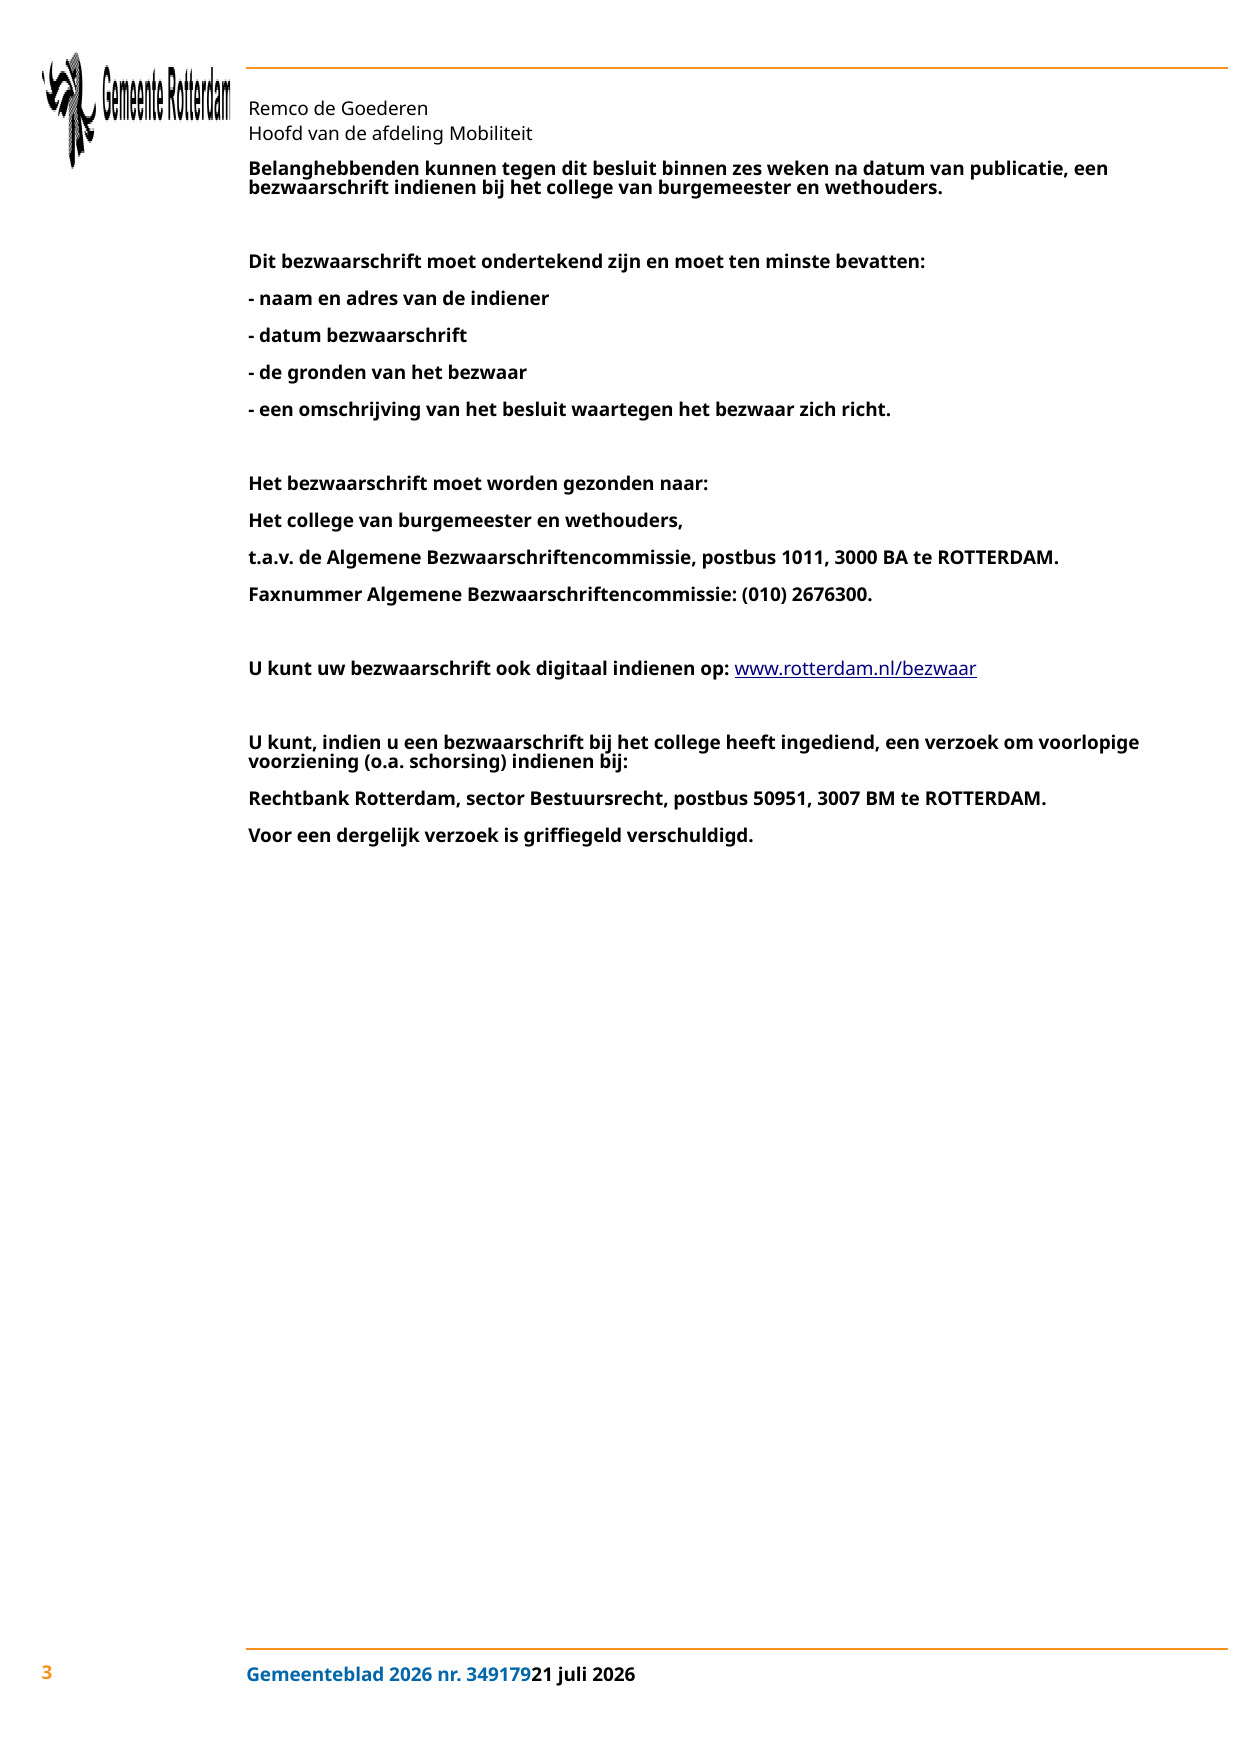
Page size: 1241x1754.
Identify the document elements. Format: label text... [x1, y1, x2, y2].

text Faxnummer Algemene Bezwaarschriftencommissie: (010) 2676300. [248, 586, 1152, 605]
text Dit bezwaarschrift moet ondertekend zijn en moet ten minste bevatten: [248, 253, 1152, 272]
text Rechtbank Rotterdam, sector Bestuursrecht, postbus 50951, 3007 BM te ROTTERDAM. [248, 790, 1152, 809]
text - naam en adres van de indiener [248, 290, 1152, 309]
text Hoofd van de afdeling Mobiliteit [248, 121, 1152, 146]
text Voor een dergelijk verzoek is griffiegeld verschuldigd. [248, 827, 1152, 846]
text Het college van burgemeester en wethouders, [248, 512, 1152, 531]
text Belanghebbenden kunnen tegen dit besluit binnen zes weken na datum van publicatie, een bezwaarschrift indienen bij het college van burgemeester en wethouders. [248, 160, 1152, 198]
text - datum bezwaarschrift [248, 327, 1152, 346]
text - de gronden van het bezwaar [248, 364, 1152, 383]
text Het bezwaarschrift moet worden gezonden naar: [248, 475, 1152, 494]
picture [41, 47, 231, 172]
text - een omschrijving van het besluit waartegen het bezwaar zich richt. [248, 401, 1152, 420]
text Remco de Goederen [248, 95, 1152, 121]
text t.a.v. de Algemene Bezwaarschriftencommissie, postbus 1011, 3000 BA te ROTTERDAM. [248, 549, 1152, 568]
text U kunt uw bezwaarschrift ook digitaal indienen op: www.rotterdam.nl/bezwaar [248, 660, 1152, 679]
text U kunt, indien u een bezwaarschrift bij het college heeft ingediend, een verzoek om voorlopige voorziening (o.a. schorsing) indienen bij: [248, 734, 1152, 772]
